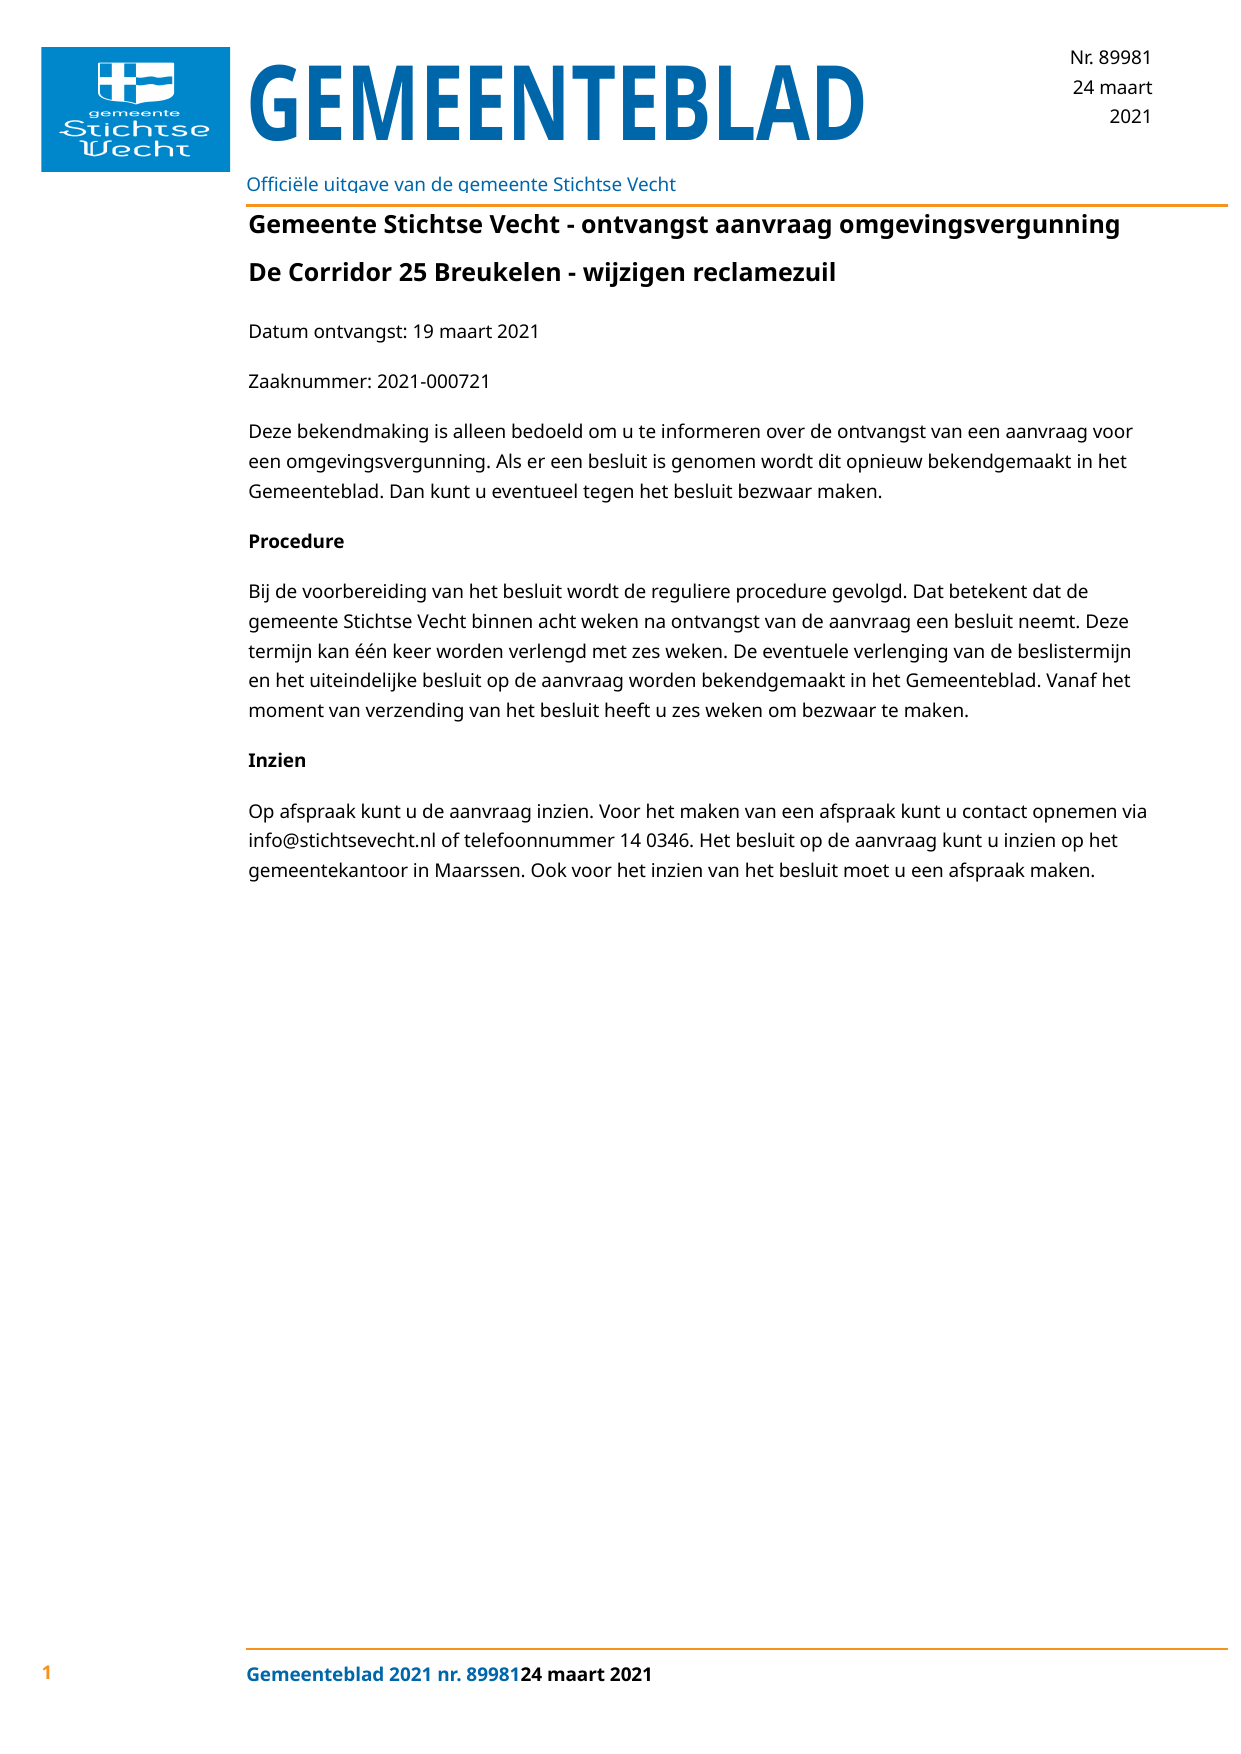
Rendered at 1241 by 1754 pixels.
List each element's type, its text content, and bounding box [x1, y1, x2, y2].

text Bij de voorbereiding van het besluit wordt de reguliere procedure gevolgd. Dat betekent dat de gemeente Stichtse Vecht binnen acht weken na ontvangst van de aanvraag een besluit neemt. Deze termijn kan één keer worden verlengd met zes weken. De eventuele verlenging van de beslistermijn en het uiteindelijke besluit op de aanvraag worden bekendgemaakt in het Gemeenteblad. Vanaf het moment van verzending van het besluit heeft u zes weken om bezwaar te maken. [248, 579, 1152, 723]
text Procedure [248, 528, 1152, 554]
text Gemeente Stichtse Vecht - ontvangst aanvraag omgevingsvergunning De Corridor 25 Breukelen - wijzigen reclamezuil [248, 207, 1152, 288]
text Deze bekendmaking is alleen bedoeld om u te informeren over de ontvangst van een aanvraag voor een omgevingsvergunning. Als er een besluit is genomen wordt dit opnieuw bekendgemaakt in het Gemeenteblad. Dan kunt u eventueel tegen het besluit bezwaar maken. [248, 419, 1152, 504]
picture [137, 63, 174, 103]
text Inzien [248, 747, 1152, 773]
picture [99, 63, 135, 101]
text Datum ontvangst: 19 maart 2021 [248, 318, 1152, 344]
text Zaaknummer: 2021-000721 [248, 368, 1152, 394]
text Op afspraak kunt u de aanvraag inzien. Voor het maken van een afspraak kunt u contact opnemen via info@stichtsevecht.nl of telefoonnummer 14 0346. Het besluit op de aanvraag kunt u inzien op het gemeentekantoor in Maarssen. Ook voor het inzien van het besluit moet u een afspraak maken. [248, 798, 1152, 883]
